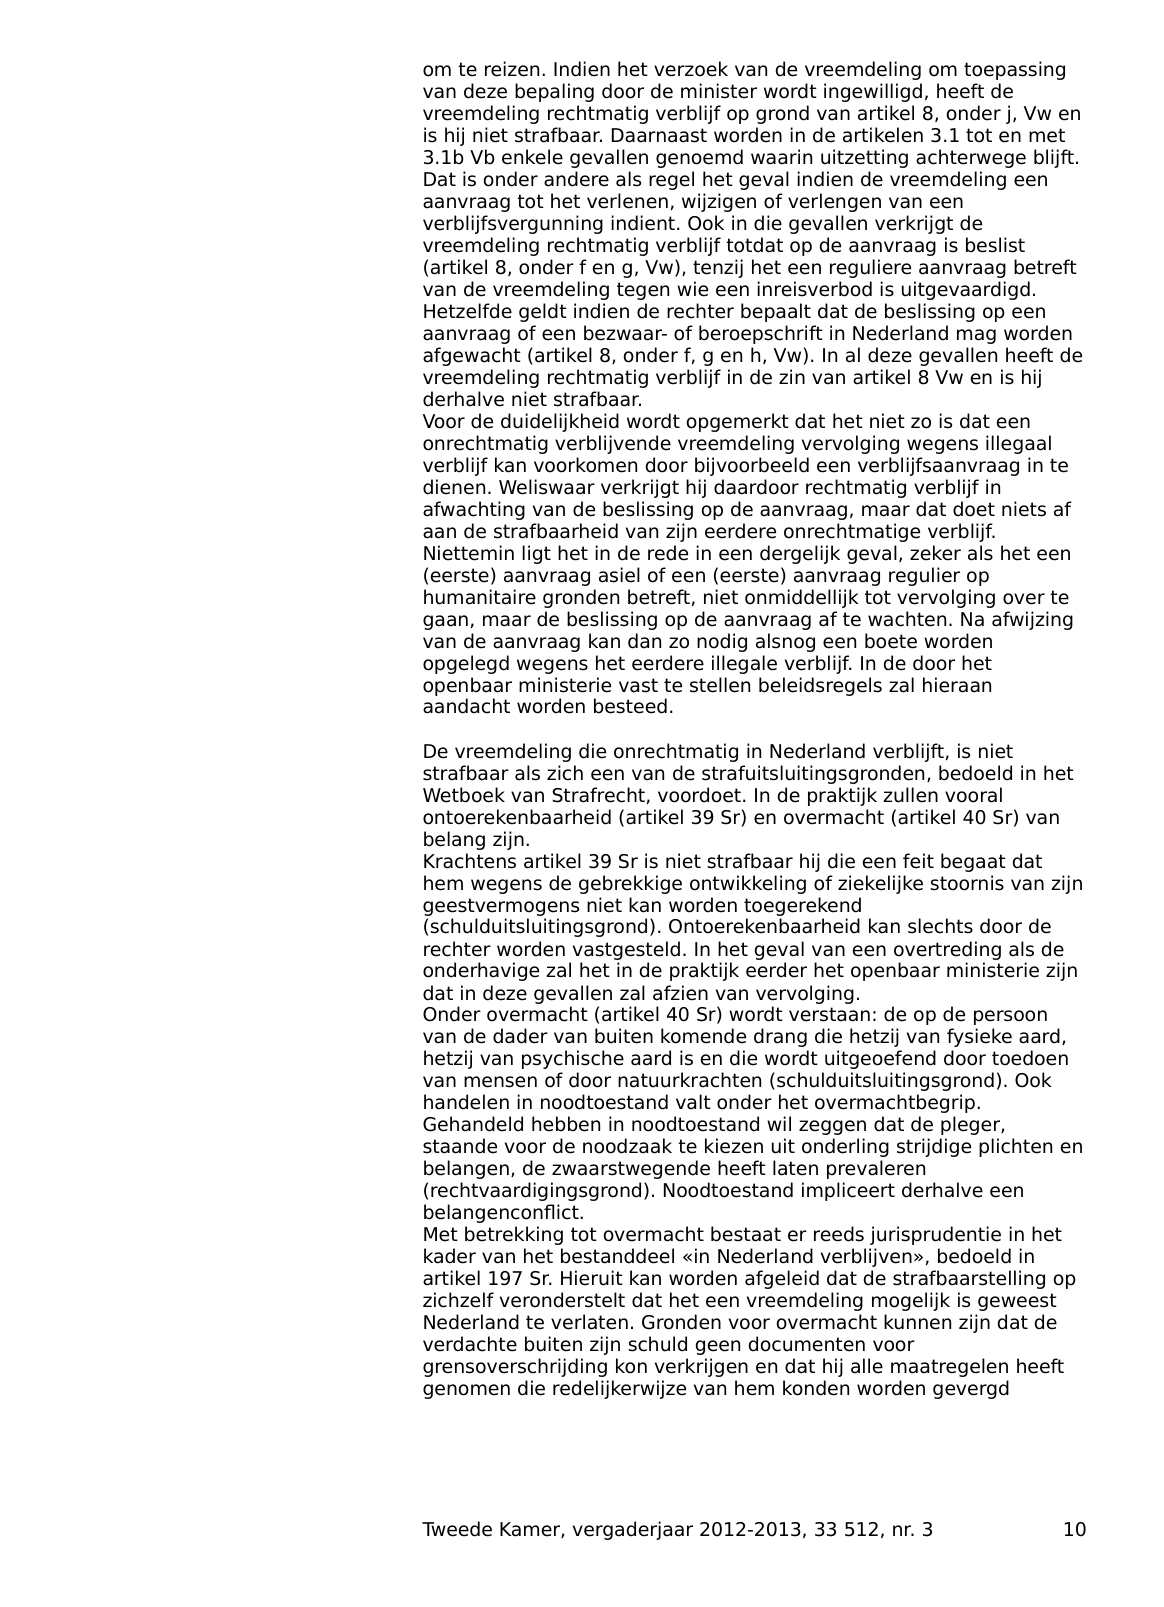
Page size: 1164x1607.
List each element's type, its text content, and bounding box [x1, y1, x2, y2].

text Onder overmacht (artikel 40 Sr) wordt verstaan: de op de persoon van de dader van buiten komende drang die hetzij van fysieke aard, hetzij van psychische aard is en die wordt uitgeoefend door toedoen van mensen of door natuurkrachten (schulduitsluitingsgrond). Ook handelen in noodtoestand valt onder het overmachtbegrip. Gehandeld hebben in noodtoestand wil zeggen dat de pleger, staande voor de noodzaak te kiezen uit onderling strijdige plichten en belangen, de zwaarstwegende heeft laten prevaleren (rechtvaardigingsgrond). Noodtoestand impliceert derhalve een belangenconflict. [422, 1004, 1087, 1224]
text Krachtens artikel 39 Sr is niet strafbaar hij die een feit begaat dat hem wegens de gebrekkige ontwikkeling of ziekelijke stoornis van zijn geestvermogens niet kan worden toegerekend (schulduitsluitingsgrond). Ontoerekenbaarheid kan slechts door de rechter worden vastgesteld. In het geval van een overtreding als de onderhavige zal het in de praktijk eerder het openbaar ministerie zijn dat in deze gevallen zal afzien van vervolging. [422, 851, 1087, 1004]
text om te reizen. Indien het verzoek van de vreemdeling om toepassing van deze bepaling door de minister wordt ingewilligd, heeft de vreemdeling rechtmatig verblijf op grond van artikel 8, onder j, Vw en is hij niet strafbaar. Daarnaast worden in de artikelen 3.1 tot en met 3.1b Vb enkele gevallen genoemd waarin uitzetting achterwege blijft. Dat is onder andere als regel het geval indien de vreemdeling een aanvraag tot het verlenen, wijzigen of verlengen van een verblijfsvergunning indient. Ook in die gevallen verkrijgt de vreemdeling rechtmatig verblijf totdat op de aanvraag is beslist (artikel 8, onder f en g, Vw), tenzij het een reguliere aanvraag betreft van de vreemdeling tegen wie een inreisverbod is uitgevaardigd. Hetzelfde geldt indien de rechter bepaalt dat de beslissing op een aanvraag of een bezwaar- of beroepschrift in Nederland mag worden afgewacht (artikel 8, onder f, g en h, Vw). In al deze gevallen heeft de vreemdeling rechtmatig verblijf in de zin van artikel 8 Vw en is hij derhalve niet strafbaar. [422, 59, 1087, 411]
text De vreemdeling die onrechtmatig in Nederland verblijft, is niet strafbaar als zich een van de strafuitsluitingsgronden, bedoeld in het Wetboek van Strafrecht, voordoet. In de praktijk zullen vooral ontoerekenbaarheid (artikel 39 Sr) en overmacht (artikel 40 Sr) van belang zijn. [422, 741, 1087, 851]
text Voor de duidelijkheid wordt opgemerkt dat het niet zo is dat een onrechtmatig verblijvende vreemdeling vervolging wegens illegaal verblijf kan voorkomen door bijvoorbeeld een verblijfsaanvraag in te dienen. Weliswaar verkrijgt hij daardoor rechtmatig verblijf in afwachting van de beslissing op de aanvraag, maar dat doet niets af aan de strafbaarheid van zijn eerdere onrechtmatige verblijf. Niettemin ligt het in de rede in een dergelijk geval, zeker als het een (eerste) aanvraag asiel of een (eerste) aanvraag regulier op humanitaire gronden betreft, niet onmiddellijk tot vervolging over te gaan, maar de beslissing op de aanvraag af te wachten. Na afwijzing van de aanvraag kan dan zo nodig alsnog een boete worden opgelegd wegens het eerdere illegale verblijf. In de door het openbaar ministerie vast te stellen beleidsregels zal hieraan aandacht worden besteed. [422, 411, 1087, 718]
text Met betrekking tot overmacht bestaat er reeds jurisprudentie in het kader van het bestanddeel «in Nederland verblijven», bedoeld in artikel 197 Sr. Hieruit kan worden afgeleid dat de strafbaarstelling op zichzelf veronderstelt dat het een vreemdeling mogelijk is geweest Nederland te verlaten. Gronden voor overmacht kunnen zijn dat de verdachte buiten zijn schuld geen documenten voor grensoverschrijding kon verkrijgen en dat hij alle maatregelen heeft genomen die redelijkerwijze van hem konden worden gevergd [422, 1224, 1087, 1400]
